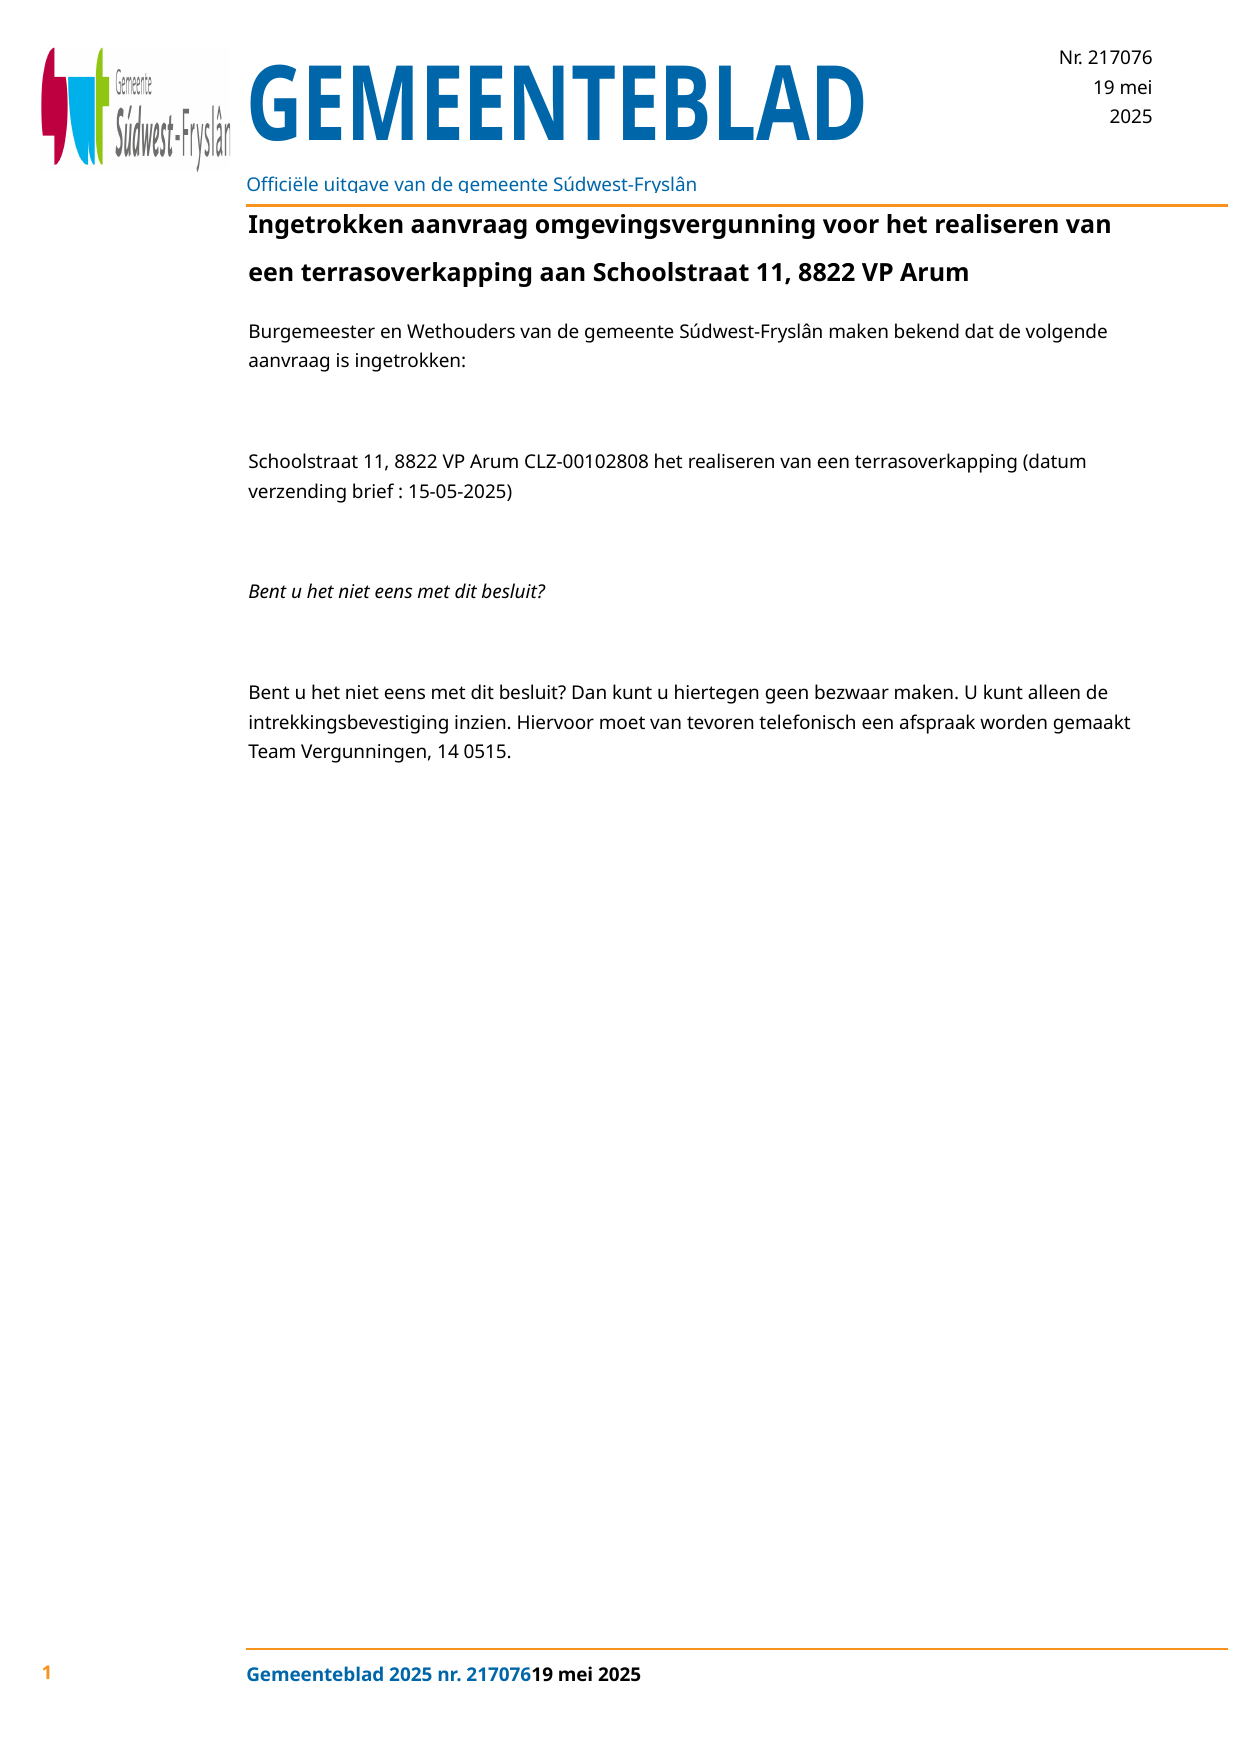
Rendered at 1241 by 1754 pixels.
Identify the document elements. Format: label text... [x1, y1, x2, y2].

picture [41, 47, 231, 172]
text Ingetrokken aanvraag omgevingsvergunning voor het realiseren van een terrasoverkapping aan Schoolstraat 11, 8822 VP Arum [248, 207, 1152, 288]
text Bent u het niet eens met dit besluit? Dan kunt u hiertegen geen bezwaar maken. U kunt alleen de intrekkingsbevestiging inzien. Hiervoor moet van tevoren telefonisch een afspraak worden gemaakt Team Vergunningen, 14 0515. [248, 679, 1152, 764]
text Schoolstraat 11, 8822 VP Arum CLZ-00102808 het realiseren van een terrasoverkapping (datum verzending brief : 15-05-2025) [248, 448, 1152, 504]
text Bent u het niet eens met dit besluit? [248, 579, 1152, 604]
text Burgemeester en Wethouders van de gemeente Súdwest-Fryslân maken bekend dat de volgende aanvraag is ingetrokken: [248, 318, 1152, 373]
